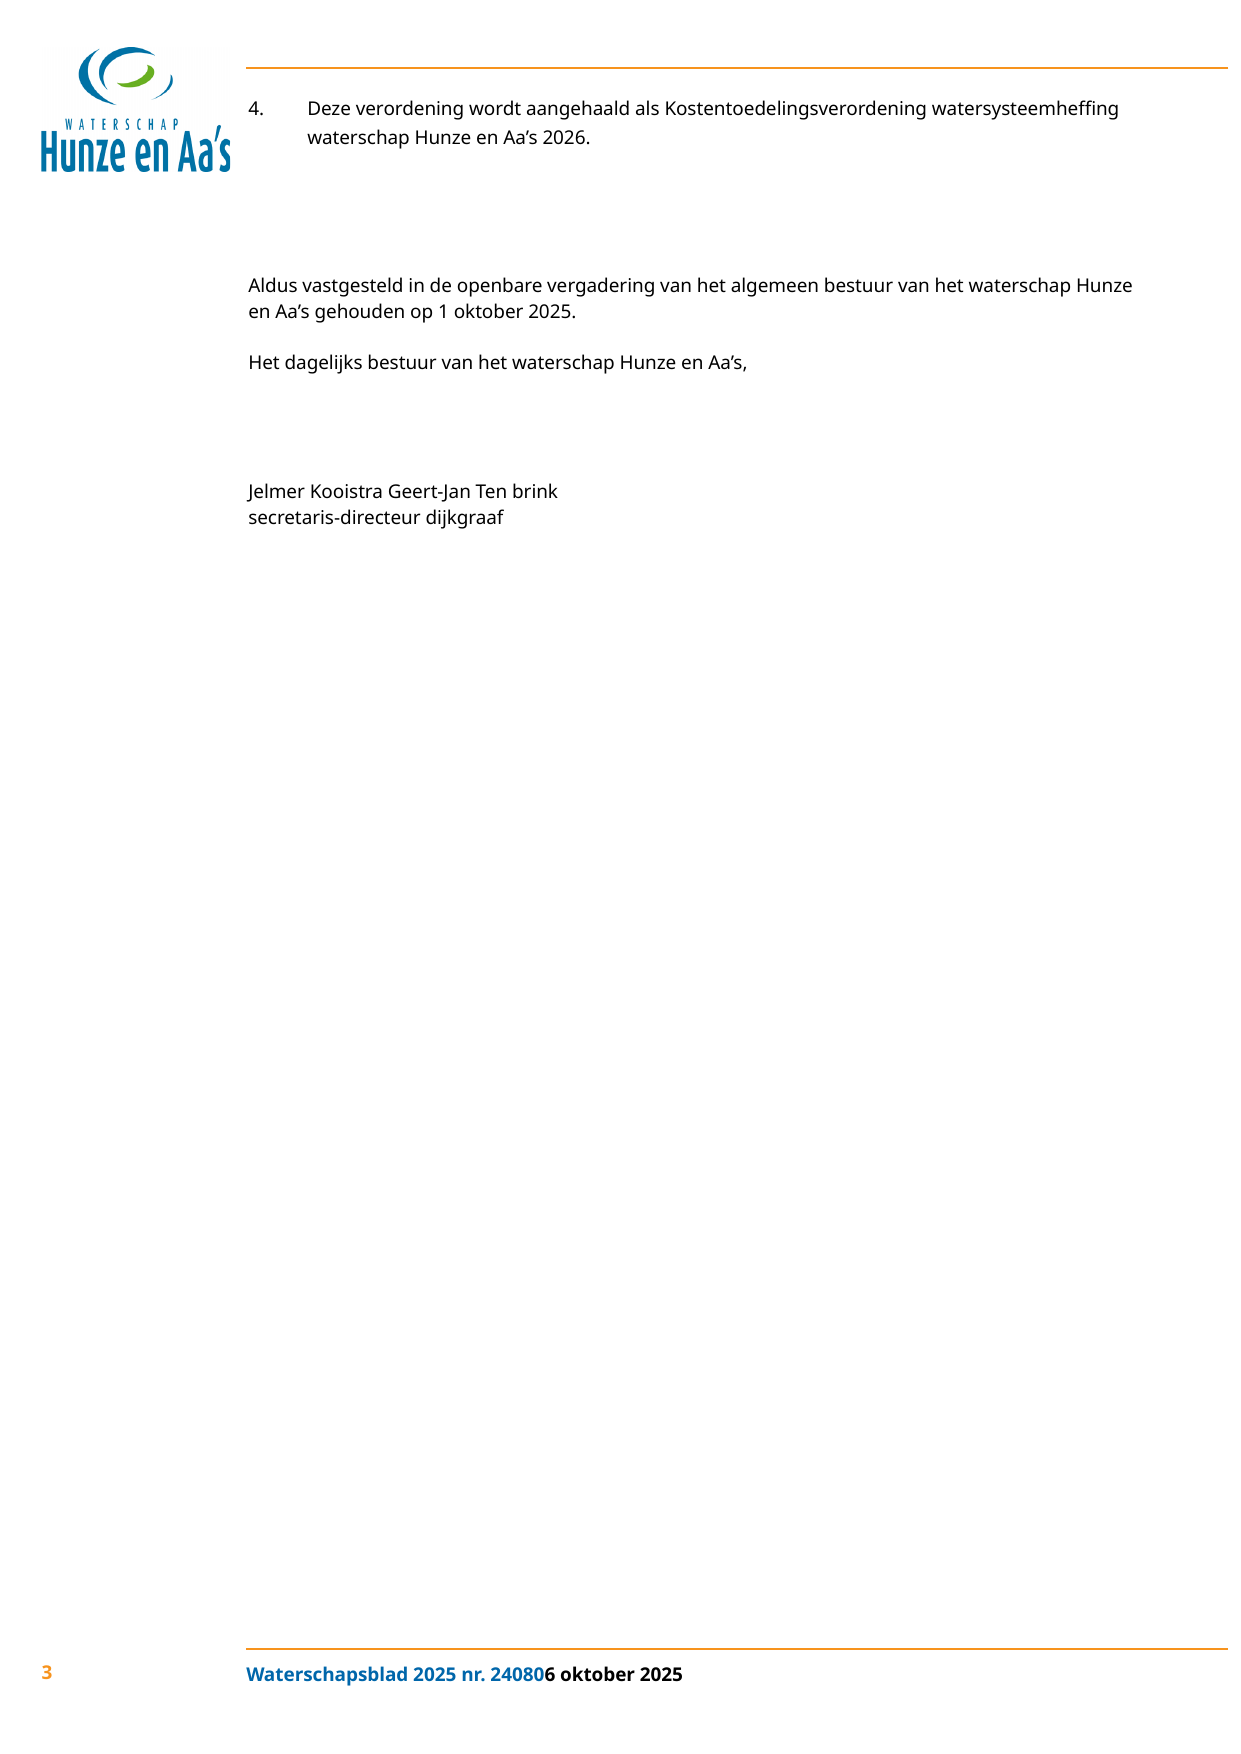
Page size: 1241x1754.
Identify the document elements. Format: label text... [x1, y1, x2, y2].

picture [41, 47, 231, 172]
text Aldus vastgesteld in de openbare vergadering van het algemeen bestuur van het waterschap Hunze en Aa’s gehouden op 1 oktober 2025. [248, 272, 1152, 324]
text Jelmer Kooistra Geert-Jan Ten brink [248, 478, 1152, 504]
picture [226, 145, 231, 156]
list Deze verordening wordt aangehaald als Kostentoedelingsverordening watersysteemheffing waterschap Hunze en Aa’s 2026. [248, 95, 1152, 150]
picture [183, 163, 191, 172]
picture [47, 154, 51, 172]
text Het dagelijks bestuur van het waterschap Hunze en Aa’s, [248, 349, 1152, 375]
text secretaris-directeur dijkgraaf [248, 504, 1152, 529]
